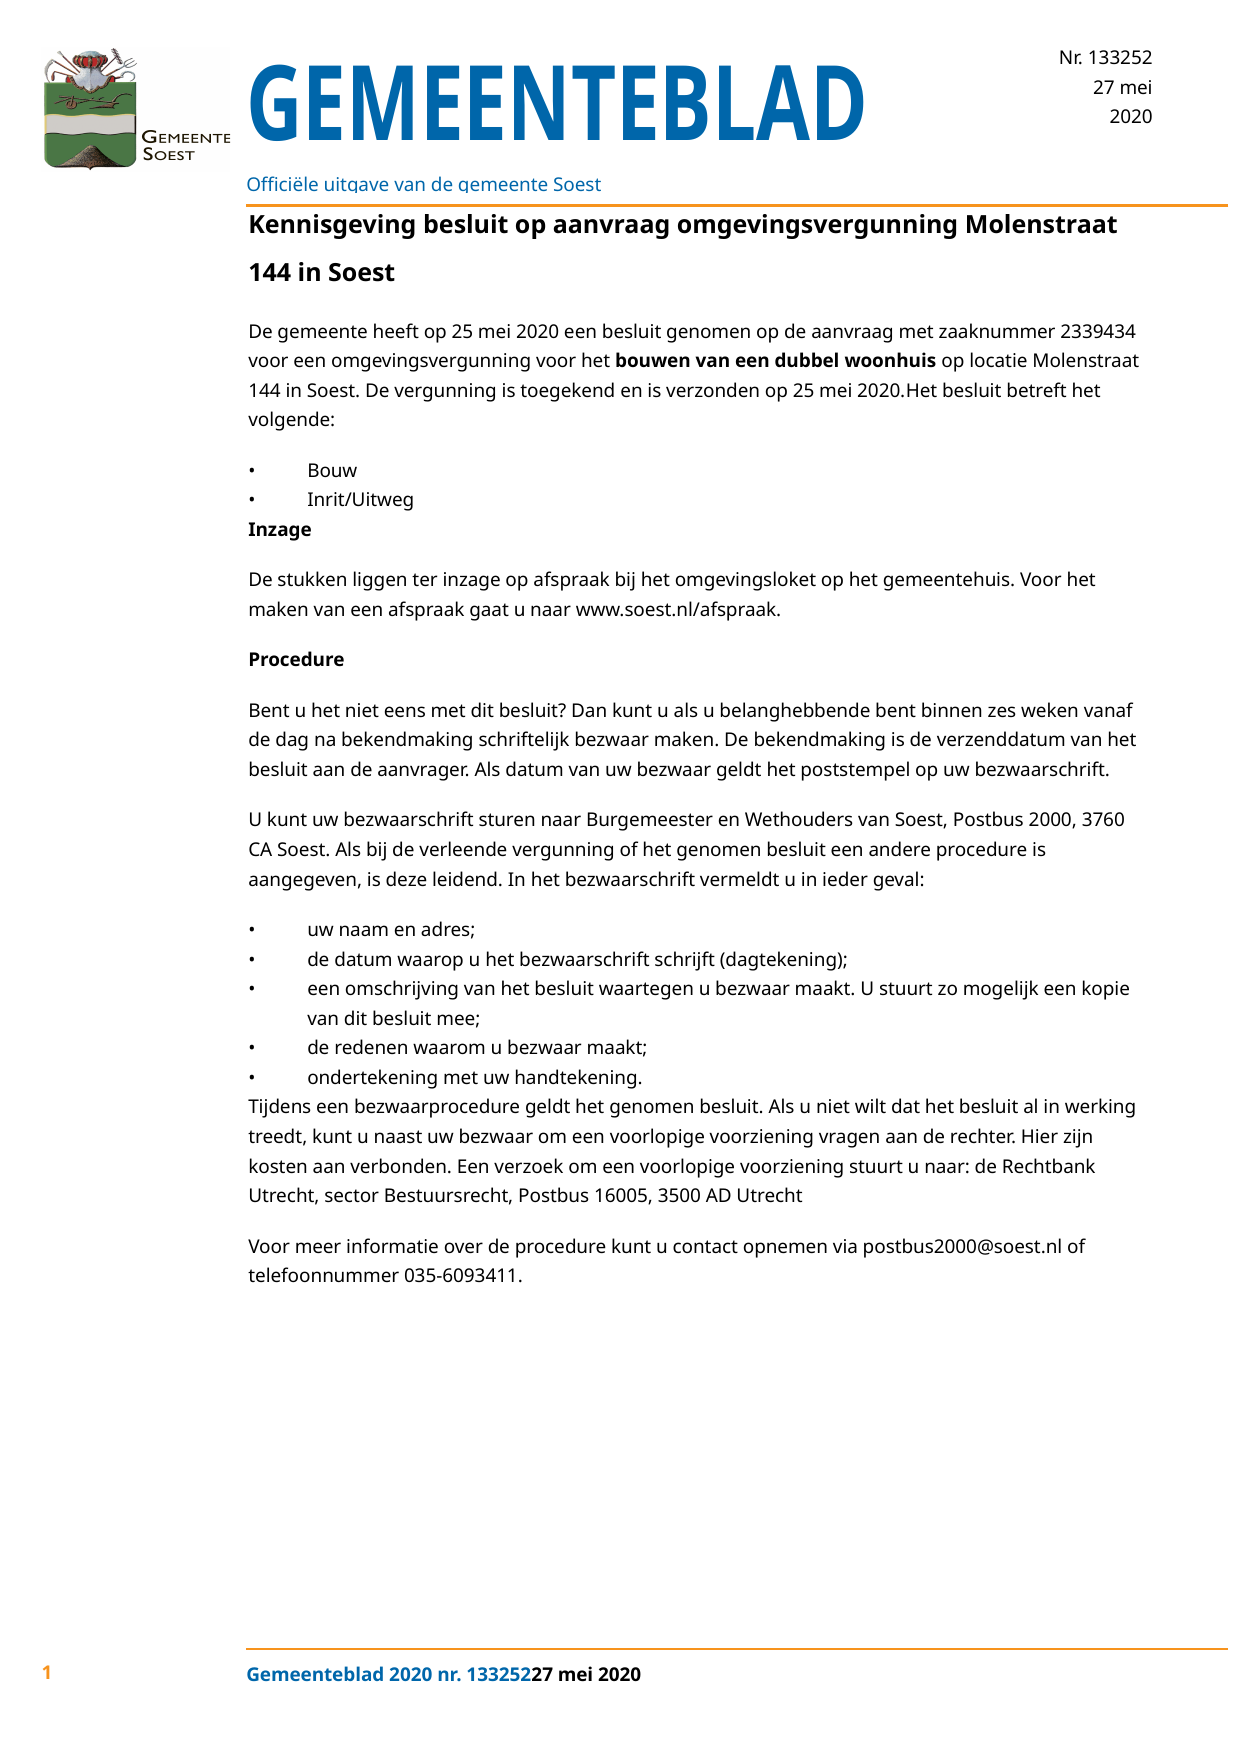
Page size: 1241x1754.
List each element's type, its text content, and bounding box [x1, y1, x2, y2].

text Tijdens een bezwaarprocedure geldt het genomen besluit. Als u niet wilt dat het besluit al in werking treedt, kunt u naast uw bezwaar om een voorlopige voorziening vragen aan de rechter. Hier zijn kosten aan verbonden. Een verzoek om een voorlopige voorziening stuurt u naar: de Rechtbank Utrecht, sector Bestuursrecht, Postbus 16005, 3500 AD Utrecht [248, 1094, 1152, 1208]
text Bent u het niet eens met dit besluit? Dan kunt u als u belanghebbende bent binnen zes weken vanaf de dag na bekendmaking schriftelijk bezwaar maken. De bekendmaking is de verzenddatum van het besluit aan de aanvrager. Als datum van uw bezwaar geldt het poststempel op uw bezwaarschrift. [248, 697, 1152, 782]
list Bouw [248, 457, 1152, 483]
text Kennisgeving besluit op aanvraag omgevingsvergunning Molenstraat 144 in Soest [248, 207, 1152, 288]
text Procedure [248, 647, 1152, 672]
list de redenen waarom u bezwaar maakt; [248, 1034, 1152, 1060]
list de datum waarop u het bezwaarschrift schrijft (dagtekening); [248, 946, 1152, 972]
picture [41, 47, 231, 172]
text De gemeente heeft op 25 mei 2020 een besluit genomen op de aanvraag met zaaknummer 2339434 voor een omgevingsvergunning voor het bouwen van een dubbel woonhuis op locatie Molenstraat 144 in Soest. De vergunning is toegekend en is verzonden op 25 mei 2020.Het besluit betreft het volgende: [248, 318, 1152, 432]
text De stukken liggen ter inzage op afspraak bij het omgevingsloket op het gemeentehuis. Voor het maken van een afspraak gaat u naar www.soest.nl/afspraak. [248, 567, 1152, 622]
list een omschrijving van het besluit waartegen u bezwaar maakt. U stuurt zo mogelijk een kopie van dit besluit mee; [248, 975, 1152, 1031]
text U kunt uw bezwaarschrift sturen naar Burgemeester en Wethouders van Soest, Postbus 2000, 3760 CA Soest. Als bij de verleende vergunning of het genomen besluit een andere procedure is aangegeven, is deze leidend. In het bezwaarschrift vermeldt u in ieder geval: [248, 807, 1152, 892]
text Voor meer informatie over de procedure kunt u contact opnemen via postbus2000@soest.nl of telefoonnummer 035-6093411. [248, 1233, 1152, 1288]
list ondertekening met uw handtekening. [248, 1064, 1152, 1090]
list uw naam en adres; [248, 916, 1152, 942]
text Inzage [248, 516, 1152, 542]
list Inrit/Uitweg [248, 487, 1152, 512]
